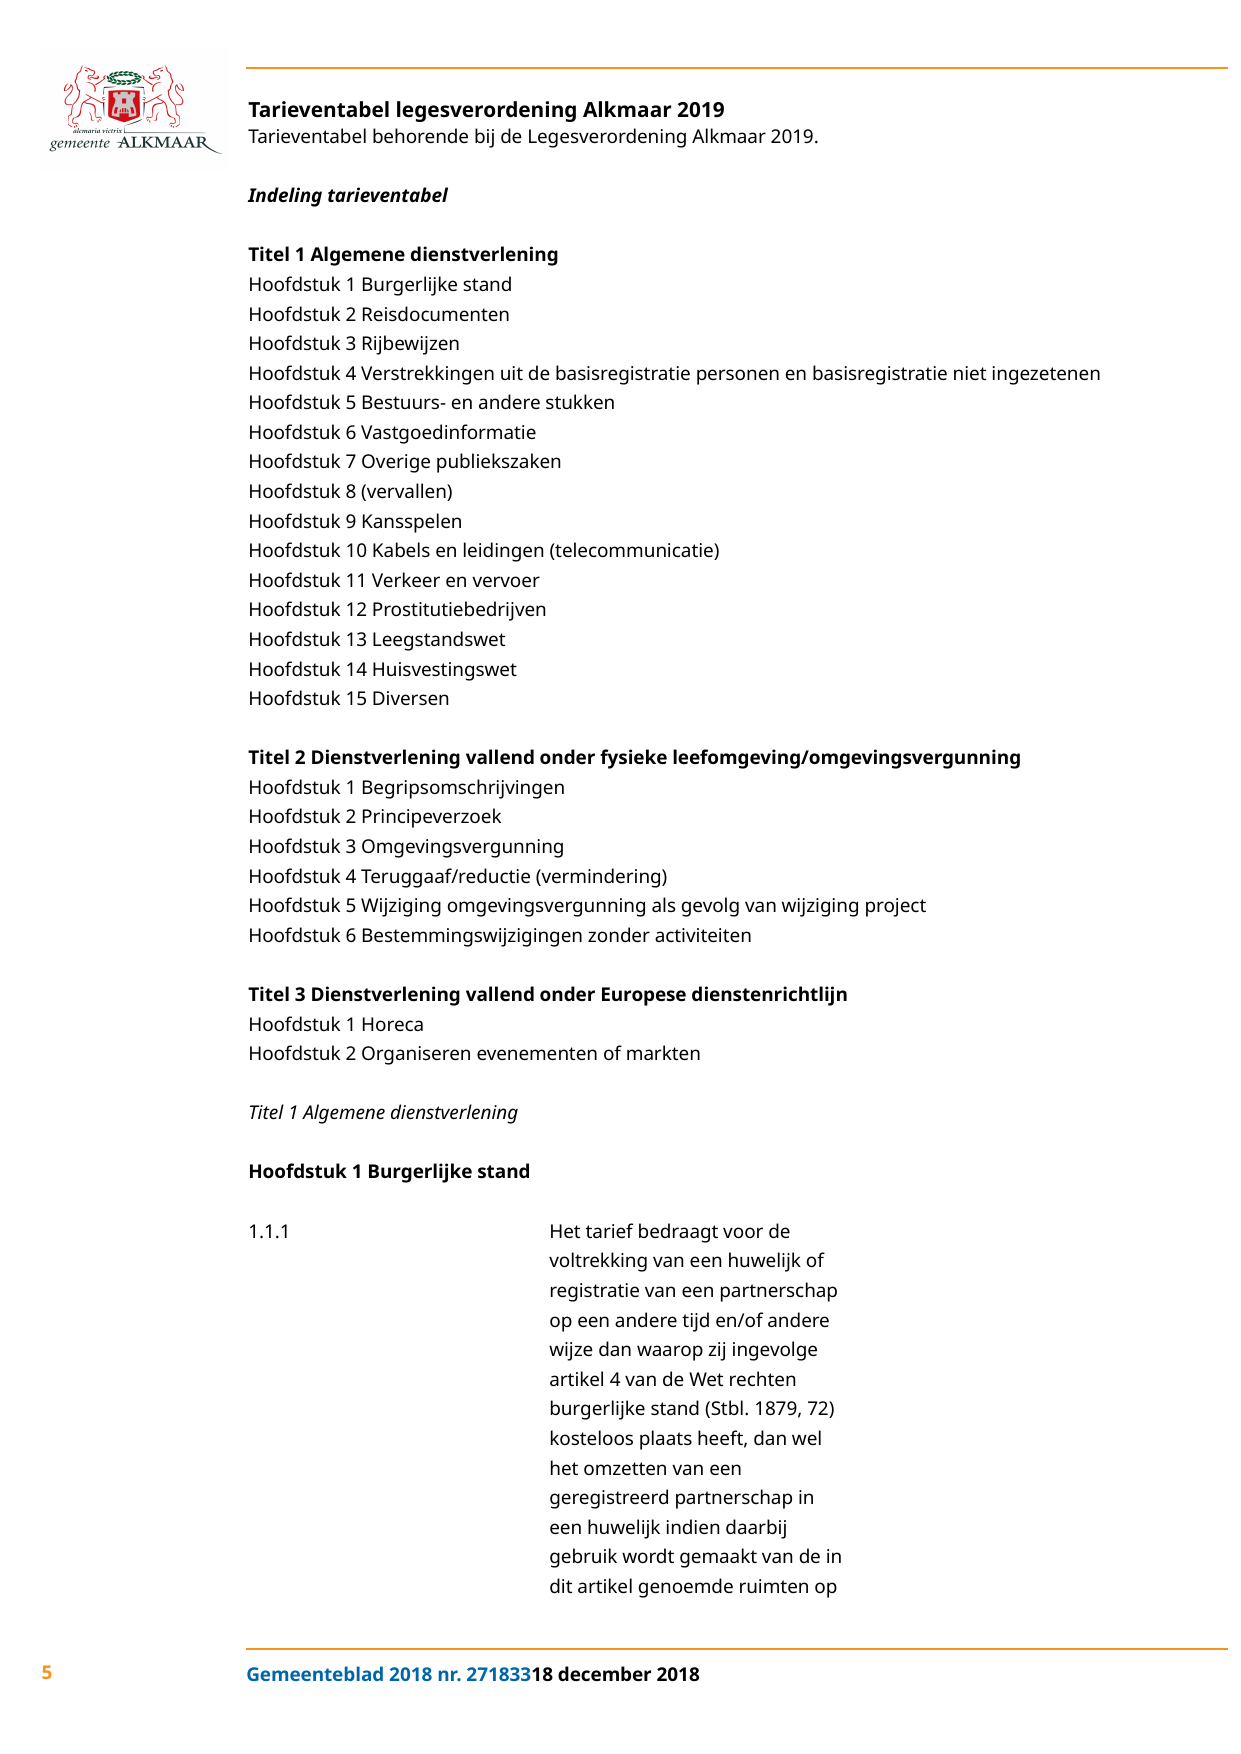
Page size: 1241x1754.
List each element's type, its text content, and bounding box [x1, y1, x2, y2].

text Hoofdstuk 1 Burgerlijke stand [248, 271, 1152, 297]
text Hoofdstuk 8 (vervallen) [248, 478, 1152, 504]
text Hoofdstuk 9 Kansspelen [248, 508, 1152, 534]
text Hoofdstuk 2 Principeverzoek [248, 804, 1152, 829]
text Hoofdstuk 3 Rijbewijzen [248, 330, 1152, 356]
table_header Het tarief bedraagt voor de voltrekking van een huwelijk of registratie van een partnerschap op een andere tijd en/of andere wijze dan waarop zij ingevolge artikel 4 van de Wet rech­ten burger­lijke stand (Stbl. 1879, 72) koste­loos plaats heeft, dan wel het omzetten van een geregistreerd partnerschap in een huwelijk indien daarbij gebruik wordt gemaakt van de in dit artikel genoemde ruimten op [549, 1218, 850, 1599]
text Hoofdstuk 1 Burgerlijke stand [248, 1159, 1152, 1184]
text Hoofdstuk 14 Huisvestingswet [248, 656, 1152, 682]
text Titel 1 Algemene dienstverlening [248, 1099, 1152, 1125]
text Hoofdstuk 10 Kabels en leidingen (telecommunicatie) [248, 537, 1152, 563]
text Hoofdstuk 5 Bestuurs- en andere stukken [248, 389, 1152, 415]
text Hoofdstuk 2 Reisdocumenten [248, 301, 1152, 327]
text Hoofdstuk 13 Leegstandswet [248, 626, 1152, 652]
picture [41, 47, 231, 172]
text Hoofdstuk 6 Vastgoedinformatie [248, 419, 1152, 445]
text Hoofdstuk 1 Begripsomschrijvingen [248, 774, 1152, 800]
text Hoofdstuk 5 Wijziging omgevingsvergunning als gevolg van wijziging project [248, 892, 1152, 918]
text Hoofdstuk 6 Bestemmingswijzigingen zonder activiteiten [248, 922, 1152, 948]
text Hoofdstuk 4 Verstrekkingen uit de basisregistratie personen en basisregistratie niet ingezetenen [248, 360, 1152, 386]
text Hoofdstuk 2 Organiseren evenementen of markten [248, 1040, 1152, 1066]
text Titel 3 Dienstverlening vallend onder Europese dienstenrichtlijn [248, 981, 1152, 1007]
text Indeling tarieventabel [248, 182, 1152, 208]
text Tarieventabel behorende bij de Legesverordening Alkmaar 2019. [248, 123, 1152, 149]
text Hoofdstuk 1 Horeca [248, 1011, 1152, 1037]
text Titel 1 Algemene dienstverlening [248, 242, 1152, 267]
text Hoofdstuk 3 Omgevingsvergunning [248, 833, 1152, 859]
text Hoofdstuk 15 Diversen [248, 685, 1152, 711]
text Hoofdstuk 11 Verkeer en vervoer [248, 567, 1152, 593]
text Hoofdstuk 4 Teruggaaf/reductie (vermindering) [248, 863, 1152, 889]
text Hoofdstuk 7 Overige publiekszaken [248, 449, 1152, 474]
table_header [850, 1218, 1152, 1599]
text Hoofdstuk 12 Prostitutiebedrijven [248, 597, 1152, 622]
table_header 1.1.1 [248, 1218, 549, 1599]
text Titel 2 Dienstverlening vallend onder fysieke leefomgeving/omgevingsvergunning [248, 744, 1152, 770]
text Tarieventabel legesverordening Alkmaar 2019 [248, 95, 1152, 123]
